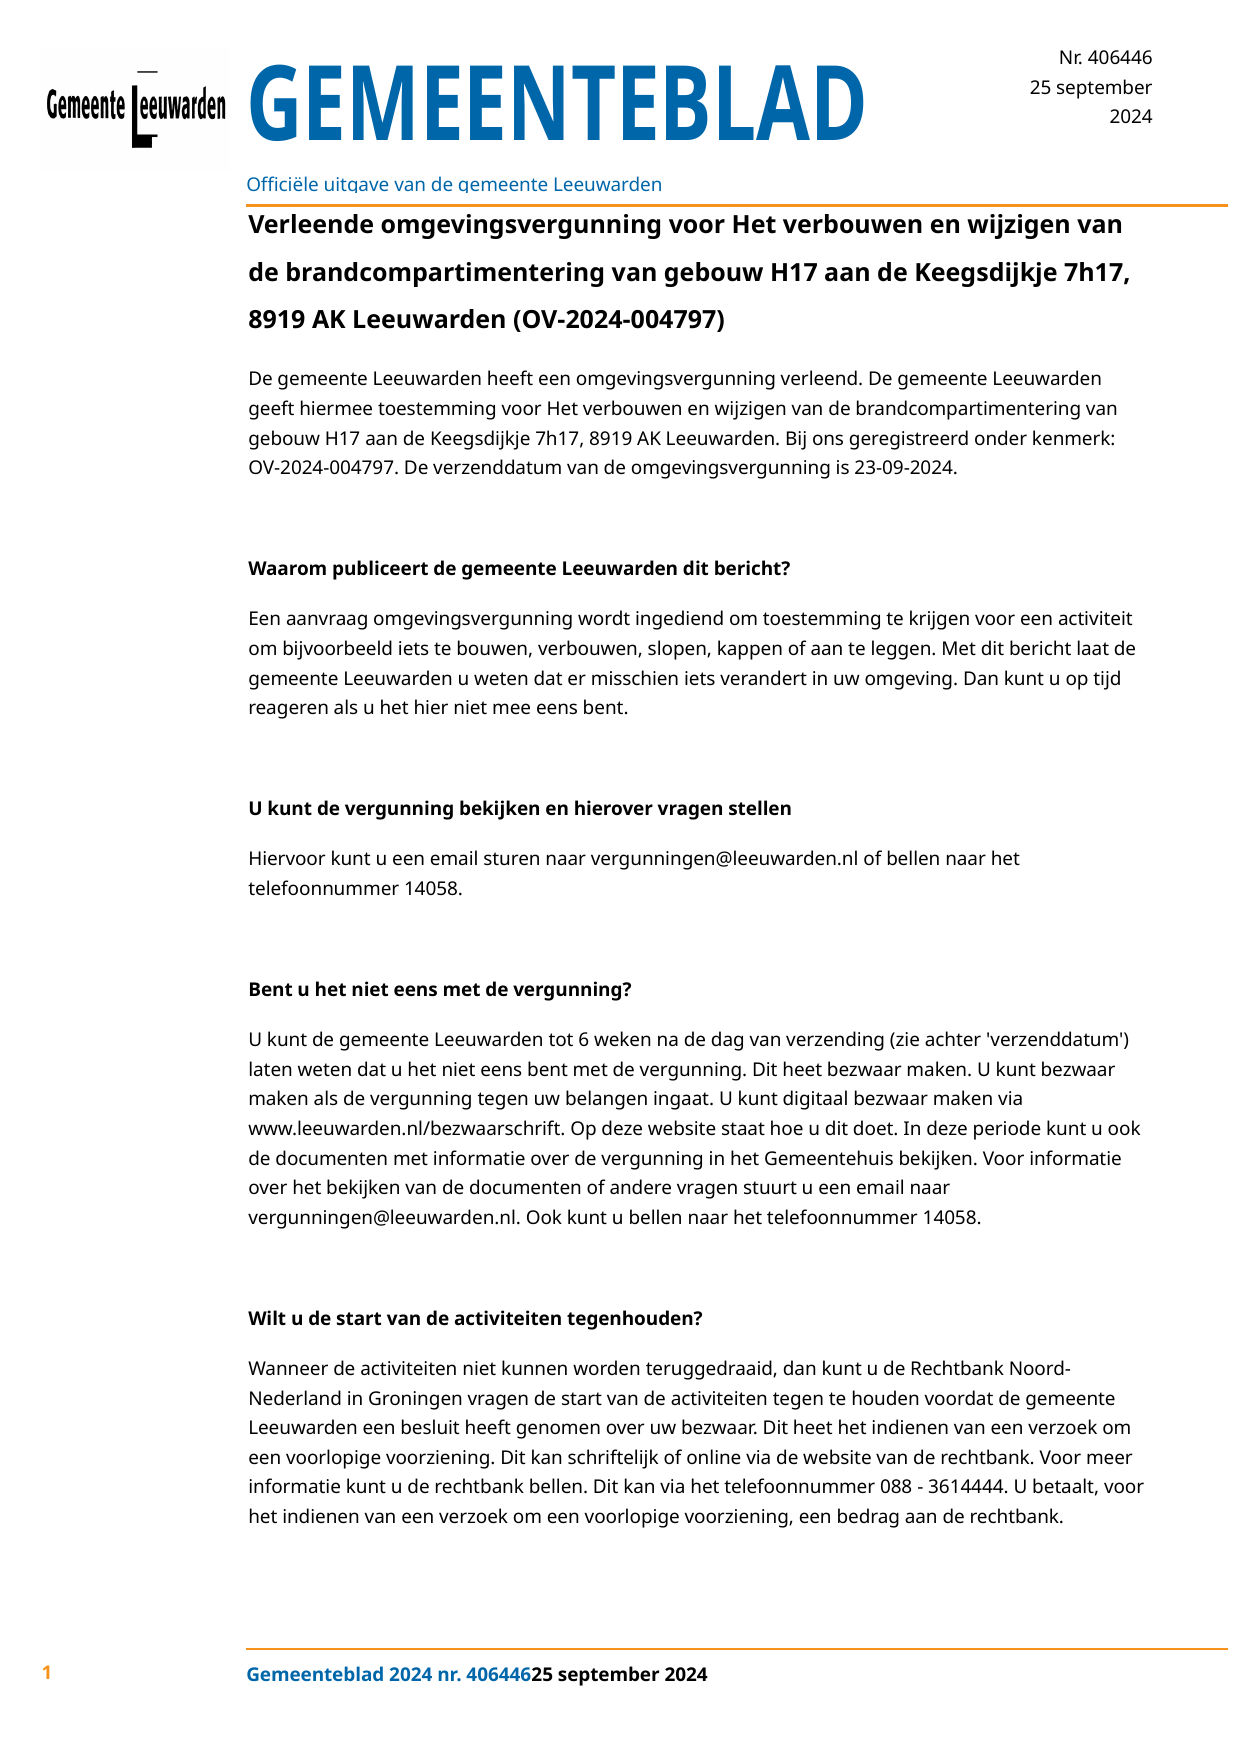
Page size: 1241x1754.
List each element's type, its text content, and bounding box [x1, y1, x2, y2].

text Verleende omgevingsvergunning voor Het verbouwen en wijzigen van de brandcompartimentering van gebouw H17 aan de Keegsdijkje 7h17, 8919 AK Leeuwarden (OV-2024-004797) [248, 207, 1152, 336]
text Hiervoor kunt u een email sturen naar vergunningen@leeuwarden.nl of bellen naar het telefoonnummer 14058. [248, 846, 1152, 901]
text Wanneer de activiteiten niet kunnen worden teruggedraaid, dan kunt u de Rechtbank Noord-Nederland in Groningen vragen de start van de activiteiten tegen te houden voordat de gemeente Leeuwarden een besluit heeft genomen over uw bezwaar. Dit heet het indienen van een verzoek om een voorlopige voorziening. Dit kan schriftelijk of online via de website van de rechtbank. Voor meer informatie kunt u de rechtbank bellen. Dit kan via het telefoonnummer 088 - 3614444. U betaalt, voor het indienen van een verzoek om een voorlopige voorziening, een bedrag aan de rechtbank. [248, 1355, 1152, 1529]
text Wilt u de start van de activiteiten tegenhouden? [248, 1305, 1152, 1330]
text Een aanvraag omgevingsvergunning wordt ingediend om toestemming te krijgen voor een activiteit om bijvoorbeeld iets te bouwen, verbouwen, slopen, kappen of aan te leggen. Met dit bericht laat de gemeente Leeuwarden u weten dat er misschien iets verandert in uw omgeving. Dan kunt u op tijd reageren als u het hier niet mee eens bent. [248, 606, 1152, 720]
text Waarom publiceert de gemeente Leeuwarden dit bericht? [248, 555, 1152, 581]
text U kunt de vergunning bekijken en hierover vragen stellen [248, 795, 1152, 821]
text Bent u het niet eens met de vergunning? [248, 976, 1152, 1002]
text De gemeente Leeuwarden heeft een omgevingsvergunning verleend. De gemeente Leeuwarden geeft hiermee toestemming voor Het verbouwen en wijzigen van de brandcompartimentering van gebouw H17 aan de Keegsdijkje 7h17, 8919 AK Leeuwarden. Bij ons geregistreerd onder kenmerk: OV-2024-004797. De verzenddatum van de omgevingsvergunning is 23-09-2024. [248, 366, 1152, 480]
picture [41, 47, 231, 172]
text U kunt de gemeente Leeuwarden tot 6 weken na de dag van verzending (zie achter 'verzenddatum') laten weten dat u het niet eens bent met de vergunning. Dit heet bezwaar maken. U kunt bezwaar maken als de vergunning tegen uw belangen ingaat. U kunt digitaal bezwaar maken via www.leeuwarden.nl/bezwaarschrift. Op deze website staat hoe u dit doet. In deze periode kunt u ook de documenten met informatie over de vergunning in het Gemeentehuis bekijken. Voor informatie over het bekijken van de documenten of andere vragen stuurt u een email naar vergunningen@leeuwarden.nl. Ook kunt u bellen naar het telefoonnummer 14058. [248, 1026, 1152, 1229]
